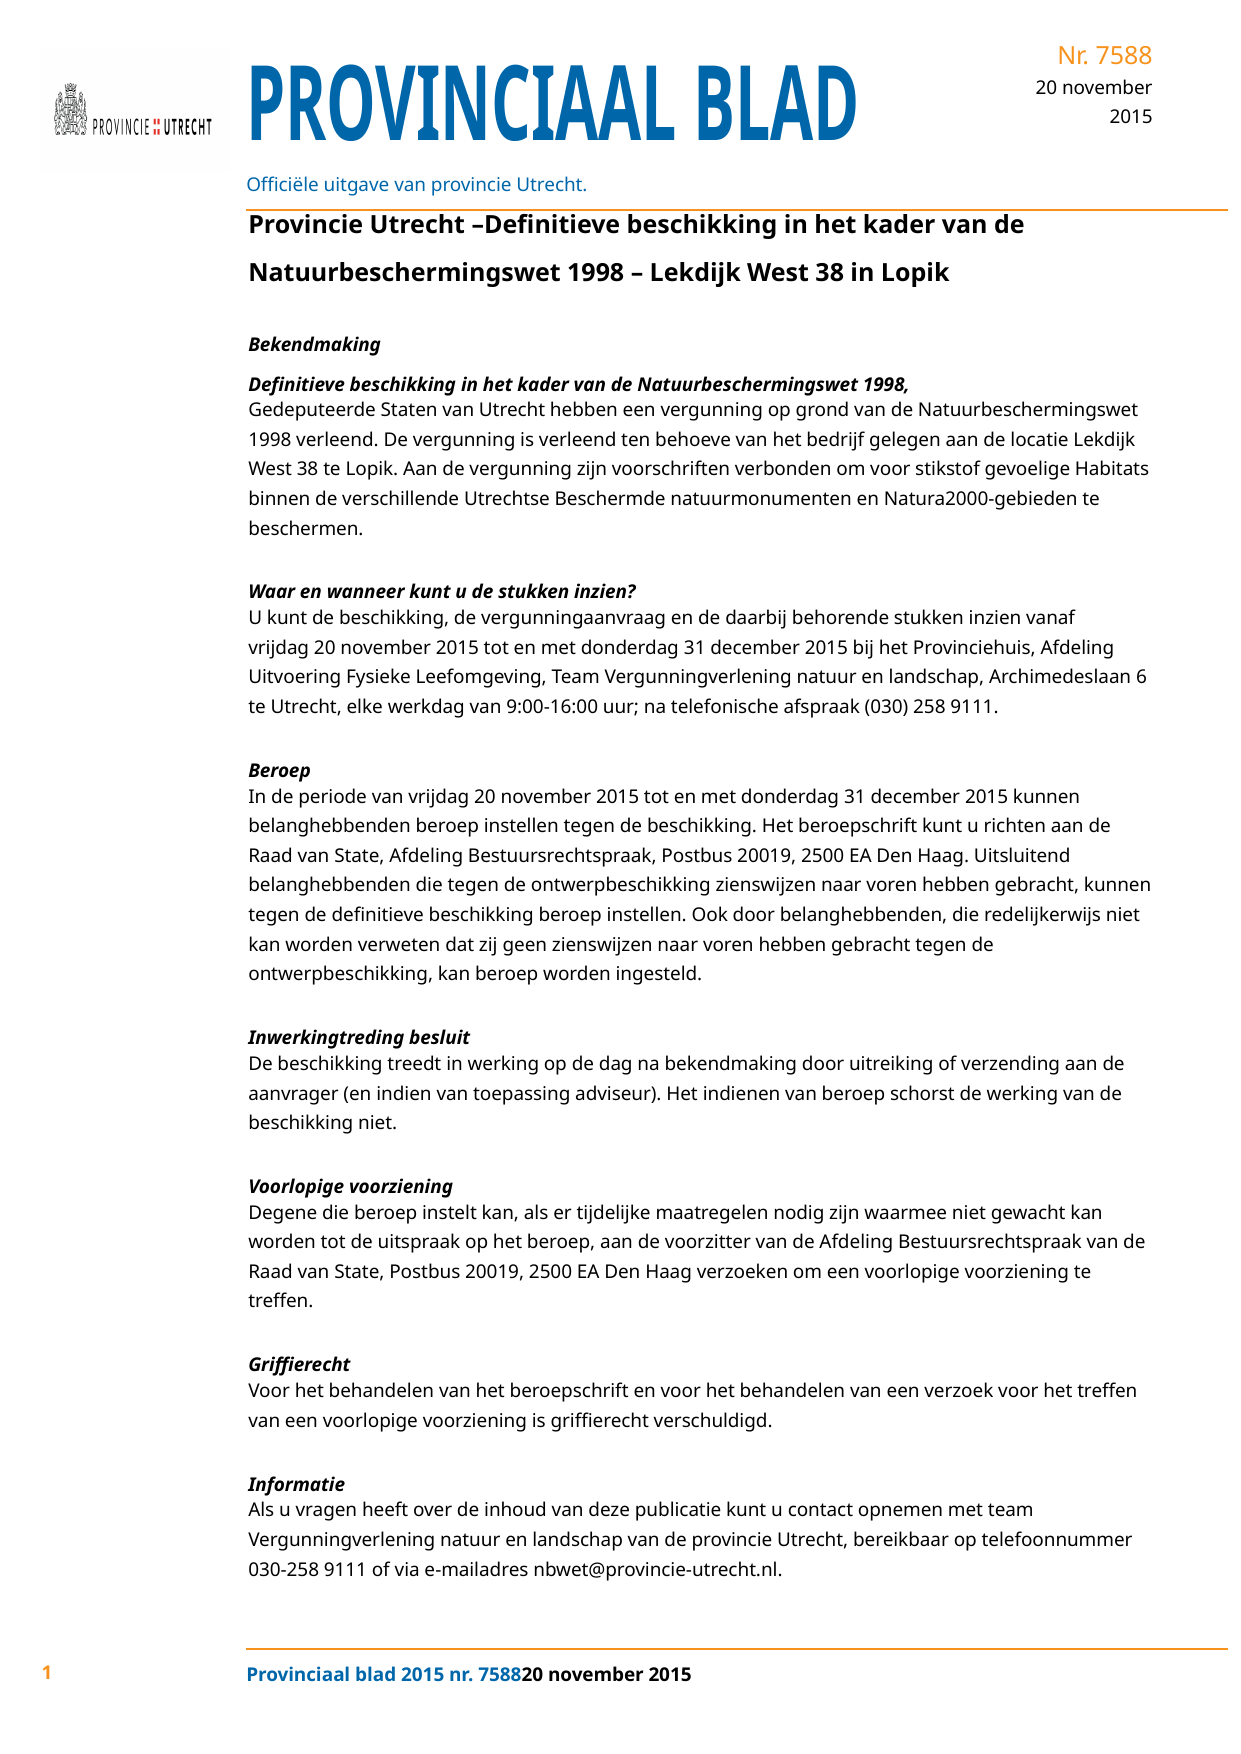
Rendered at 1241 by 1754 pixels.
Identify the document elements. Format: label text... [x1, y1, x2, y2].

text Bekendmaking [248, 331, 1152, 357]
text Voorlopige voorziening [248, 1173, 1152, 1199]
text Gedeputeerde Staten van Utrecht hebben een vergunning op grond van de Natuurbeschermingswet 1998 verleend. De vergunning is verleend ten behoeve van het bedrijf gelegen aan de locatie Lekdijk West 38 te Lopik. Aan de vergunning zijn voorschriften verbonden om voor stikstof gevoelige Habitats binnen de verschillende Utrechtse Beschermde natuurmonumenten en Natura2000-gebieden te beschermen. [248, 396, 1152, 541]
text Informatie [248, 1471, 1152, 1497]
picture [41, 47, 231, 172]
text Beroep [248, 757, 1152, 783]
text Als u vragen heeft over de inhoud van deze publicatie kunt u contact opnemen met team Vergunningverlening natuur en landschap van de provincie Utrecht, bereikbaar op telefoonnummer 030-258 9111 of via e-mailadres nbwet@provincie-utrecht.nl. [248, 1497, 1152, 1582]
text Provincie Utrecht –Definitieve beschikking in het kader van de Natuurbeschermingswet 1998 – Lekdijk West 38 in Lopik [248, 211, 1152, 288]
text Inwerkingtreding besluit [248, 1024, 1152, 1050]
text In de periode van vrijdag 20 november 2015 tot en met donderdag 31 december 2015 kunnen belanghebbenden beroep instellen tegen de beschikking. Het beroepschrift kunt u richten aan de Raad van State, Afdeling Bestuursrechtspraak, Postbus 20019, 2500 EA Den Haag. Uitsluitend belanghebbenden die tegen de ontwerpbeschikking zienswijzen naar voren hebben gebracht, kunnen tegen de definitieve beschikking beroep instellen. Ook door belanghebbenden, die redelijkerwijs niet kan worden verweten dat zij geen zienswijzen naar voren hebben gebracht tegen de ontwerpbeschikking, kan beroep worden ingesteld. [248, 783, 1152, 986]
text Definitieve beschikking in het kader van de Natuurbeschermingswet 1998, [248, 371, 1152, 396]
text Voor het behandelen van het beroepschrift en voor het behandelen van een verzoek voor het treffen van een voorlopige voorziening is griffierecht verschuldigd. [248, 1377, 1152, 1433]
text U kunt de beschikking, de vergunningaanvraag en de daarbij behorende stukken inzien vanaf vrijdag 20 november 2015 tot en met donderdag 31 december 2015 bij het Provinciehuis, Afdeling Uitvoering Fysieke Leefomgeving, Team Vergunningverlening natuur en landschap, Archimedeslaan 6 te Utrecht, elke werkdag van 9:00-16:00 uur; na telefonische afspraak (030) 258 9111. [248, 604, 1152, 719]
text De beschikking treedt in werking op de dag na bekendmaking door uitreiking of verzending aan de aanvrager (en indien van toepassing adviseur). Het indienen van beroep schorst de werking van de beschikking niet. [248, 1050, 1152, 1135]
text Waar en wanneer kunt u de stukken inzien? [248, 579, 1152, 604]
text Griffierecht [248, 1352, 1152, 1377]
text Degene die beroep instelt kan, als er tijdelijke maatregelen nodig zijn waarmee niet gewacht kan worden tot de uitspraak op het beroep, aan de voorzitter van de Afdeling Bestuursrechtspraak van de Raad van State, Postbus 20019, 2500 EA Den Haag verzoeken om een voorlopige voorziening te treffen. [248, 1199, 1152, 1313]
